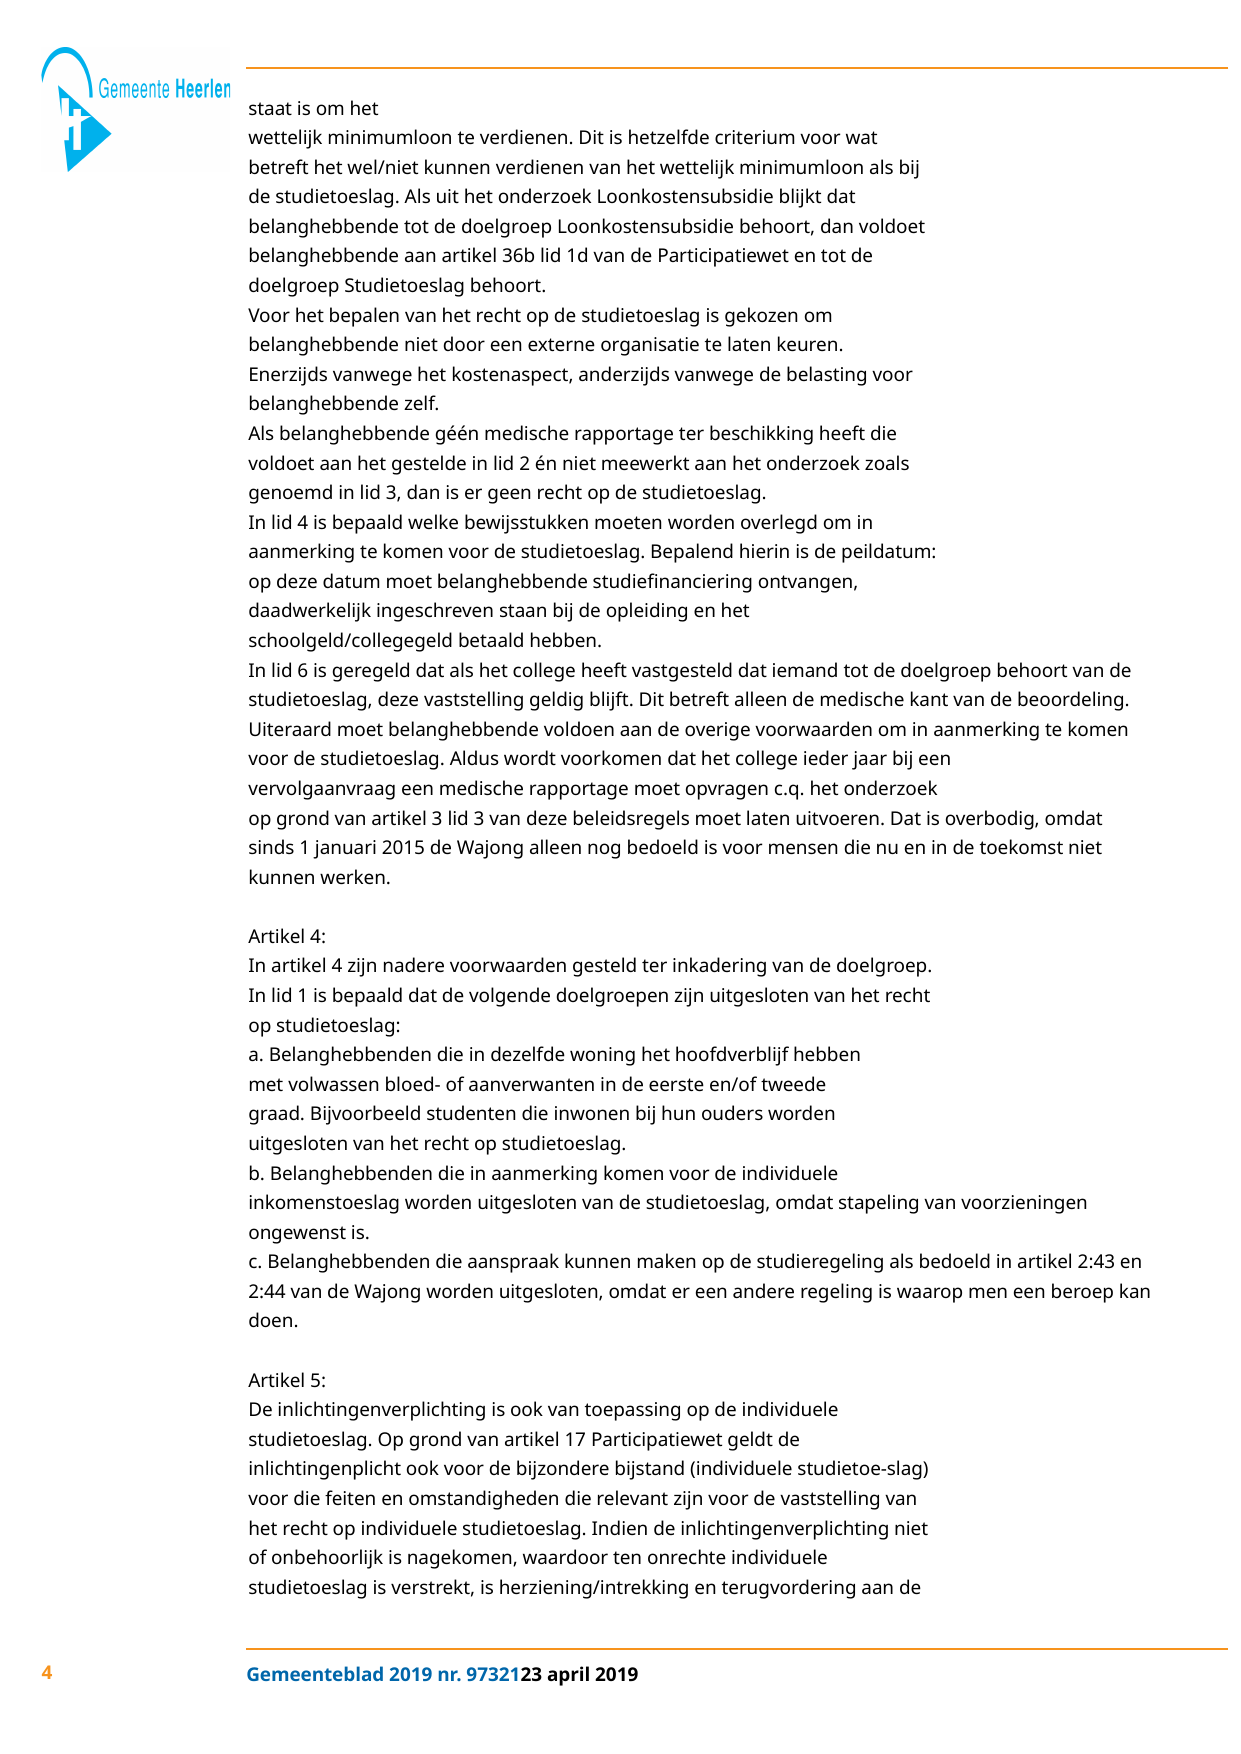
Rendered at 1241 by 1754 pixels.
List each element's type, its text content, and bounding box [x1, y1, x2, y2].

picture [41, 47, 58, 70]
text c. Belanghebbenden die aanspraak kunnen maken op de studieregeling als bedoeld in artikel 2:43 en 2:44 van de Wajong worden uitgesloten, omdat er een andere regeling is waarop men een beroep kan doen. [248, 1248, 1152, 1333]
text uitgesloten van het recht op studietoeslag. [248, 1130, 1152, 1156]
text Artikel 4: [248, 923, 1152, 949]
text op grond van artikel 3 lid 3 van deze beleidsregels moet laten uitvoeren. Dat is overbodig, omdat sinds 1 januari 2015 de Wajong alleen nog bedoeld is voor mensen die nu en in de toekomst niet kunnen werken. [248, 805, 1152, 890]
picture [41, 47, 231, 172]
text voor die feiten en omstandigheden die relevant zijn voor de vaststelling van [248, 1485, 1152, 1511]
text In lid 1 is bepaald dat de volgende doelgroepen zijn uitgesloten van het recht [248, 982, 1152, 1008]
text Voor het bepalen van het recht op de studietoeslag is gekozen om [248, 302, 1152, 328]
text met volwassen bloed- of aanverwanten in de eerste en/of tweede [248, 1071, 1152, 1097]
text belanghebbende tot de doelgroep Loonkostensubsidie behoort, dan voldoet [248, 213, 1152, 239]
text studietoeslag is verstrekt, is herziening/intrekking en terugvordering aan de [248, 1574, 1152, 1600]
text staat is om het [248, 95, 1152, 121]
text op deze datum moet belanghebbende studiefinanciering ontvangen, [248, 568, 1152, 594]
text Als belanghebbende géén medische rapportage ter beschikking heeft die [248, 420, 1152, 446]
text betreft het wel/niet kunnen verdienen van het wettelijk minimumloon als bij [248, 154, 1152, 180]
text In artikel 4 zijn nadere voorwaarden gesteld ter inkadering van de doelgroep. [248, 953, 1152, 978]
text graad. Bijvoorbeeld studenten die inwonen bij hun ouders worden [248, 1101, 1152, 1126]
text belanghebbende zelf. [248, 391, 1152, 416]
text daadwerkelijk ingeschreven staan bij de opleiding en het [248, 598, 1152, 623]
text studietoeslag. Op grond van artikel 17 Participatiewet geldt de [248, 1426, 1152, 1452]
text In lid 4 is bepaald welke bewijsstukken moeten worden overlegd om in [248, 509, 1152, 535]
text belanghebbende niet door een externe organisatie te laten keuren. [248, 331, 1152, 357]
text vervolgaanvraag een medische rapportage moet opvragen c.q. het onderzoek [248, 775, 1152, 801]
text a. Belanghebbenden die in dezelfde woning het hoofdverblijf hebben [248, 1041, 1152, 1067]
text In lid 6 is geregeld dat als het college heeft vastgesteld dat iemand tot de doelgroep behoort van de studietoeslag, deze vaststelling geldig blijft. Dit betreft alleen de medische kant van de beoordeling. Uiteraard moet belanghebbende voldoen aan de overige voorwaarden om in aanmerking te komen voor de studietoeslag. Aldus wordt voorkomen dat het college ieder jaar bij een [248, 657, 1152, 771]
text b. Belanghebbenden die in aanmerking komen voor de individuele [248, 1160, 1152, 1186]
text De inlichtingenverplichting is ook van toepassing op de individuele [248, 1396, 1152, 1422]
text de studietoeslag. Als uit het onderzoek Loonkostensubsidie blijkt dat [248, 183, 1152, 209]
text voldoet aan het gestelde in lid 2 én niet meewerkt aan het onderzoek zoals [248, 450, 1152, 476]
text doelgroep Studietoeslag behoort. [248, 272, 1152, 298]
text op studietoeslag: [248, 1012, 1152, 1038]
text schoolgeld/collegegeld betaald hebben. [248, 627, 1152, 653]
text inlichtingenplicht ook voor de bijzondere bijstand (individuele studietoe-slag) [248, 1456, 1152, 1481]
text Artikel 5: [248, 1367, 1152, 1393]
text Enerzijds vanwege het kostenaspect, anderzijds vanwege de belasting voor [248, 361, 1152, 387]
text aanmerking te komen voor de studietoeslag. Bepalend hierin is de peildatum: [248, 538, 1152, 564]
text wettelijk minimumloon te verdienen. Dit is hetzelfde criterium voor wat [248, 124, 1152, 150]
text het recht op individuele studietoeslag. Indien de inlichtingenverplichting niet [248, 1515, 1152, 1541]
text genoemd in lid 3, dan is er geen recht op de studietoeslag. [248, 479, 1152, 505]
text belanghebbende aan artikel 36b lid 1d van de Participatiewet en tot de [248, 243, 1152, 268]
text inkomenstoeslag worden uitgesloten van de studietoeslag, omdat stapeling van voorzieningen ongewenst is. [248, 1189, 1152, 1245]
text of onbehoorlijk is nagekomen, waardoor ten onrechte individuele [248, 1544, 1152, 1570]
